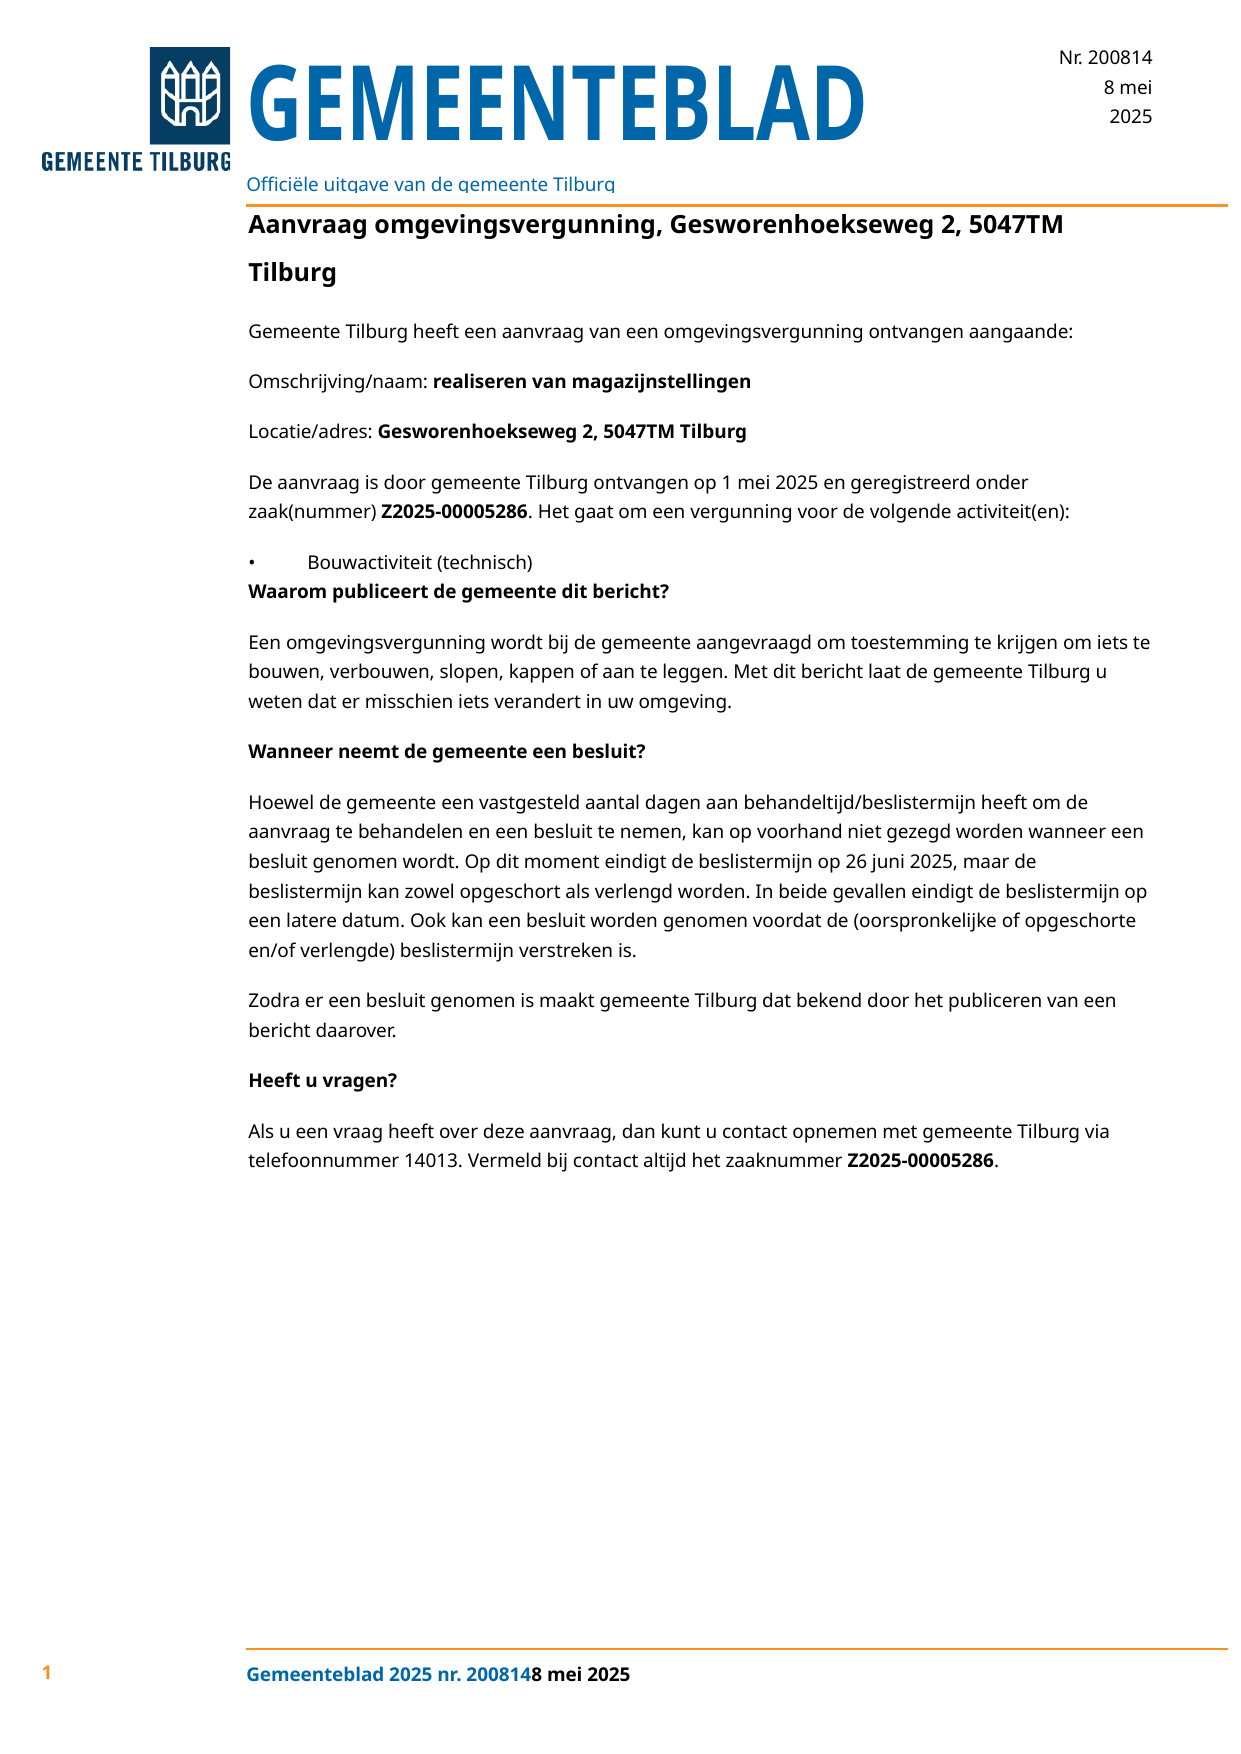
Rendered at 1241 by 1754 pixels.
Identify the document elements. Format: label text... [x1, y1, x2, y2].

text Aanvraag omgevingsvergunning, Gesworenhoekseweg 2, 5047TM Tilburg [248, 207, 1152, 288]
text Als u een vraag heeft over deze aanvraag, dan kunt u contact opnemen met gemeente Tilburg via telefoonnummer 14013. Vermeld bij contact altijd het zaaknummer Z2025-00005286. [248, 1118, 1152, 1173]
text Gemeente Tilburg heeft een aanvraag van een omgevingsvergunning ontvangen aangaande: [248, 318, 1152, 344]
picture [41, 47, 231, 172]
text De aanvraag is door gemeente Tilburg ontvangen op 1 mei 2025 en geregistreerd onder zaak(nummer) Z2025-00005286. Het gaat om een vergunning voor de volgende activiteit(en): [248, 469, 1152, 524]
text Een omgevingsvergunning wordt bij de gemeente aangevraagd om toestemming te krijgen om iets te bouwen, verbouwen, slopen, kappen of aan te leggen. Met dit bericht laat de gemeente Tilburg u weten dat er misschien iets verandert in uw omgeving. [248, 629, 1152, 714]
text Locatie/adres: Gesworenhoekseweg 2, 5047TM Tilburg [248, 419, 1152, 444]
text Omschrijving/naam: realiseren van magazijnstellingen [248, 368, 1152, 394]
text Wanneer neemt de gemeente een besluit? [248, 739, 1152, 764]
list Bouwactiviteit (technisch) [248, 549, 1152, 575]
text Hoewel de gemeente een vastgesteld aantal dagen aan behandeltijd/beslistermijn heeft om de aanvraag te behandelen en een besluit te nemen, kan op voorhand niet gezegd worden wanneer een besluit genomen wordt. Op dit moment eindigt de beslistermijn op 26 juni 2025, maar de beslistermijn kan zowel opgeschort als verlengd worden. In beide gevallen eindigt de beslistermijn op een latere datum. Ook kan een besluit worden genomen voordat de (oorspronkelijke of opgeschorte en/of verlengde) beslistermijn verstreken is. [248, 789, 1152, 963]
text Heeft u vragen? [248, 1067, 1152, 1093]
text Zodra er een besluit genomen is maakt gemeente Tilburg dat bekend door het publiceren van een bericht daarover. [248, 987, 1152, 1043]
text Waarom publiceert de gemeente dit bericht? [248, 579, 1152, 604]
